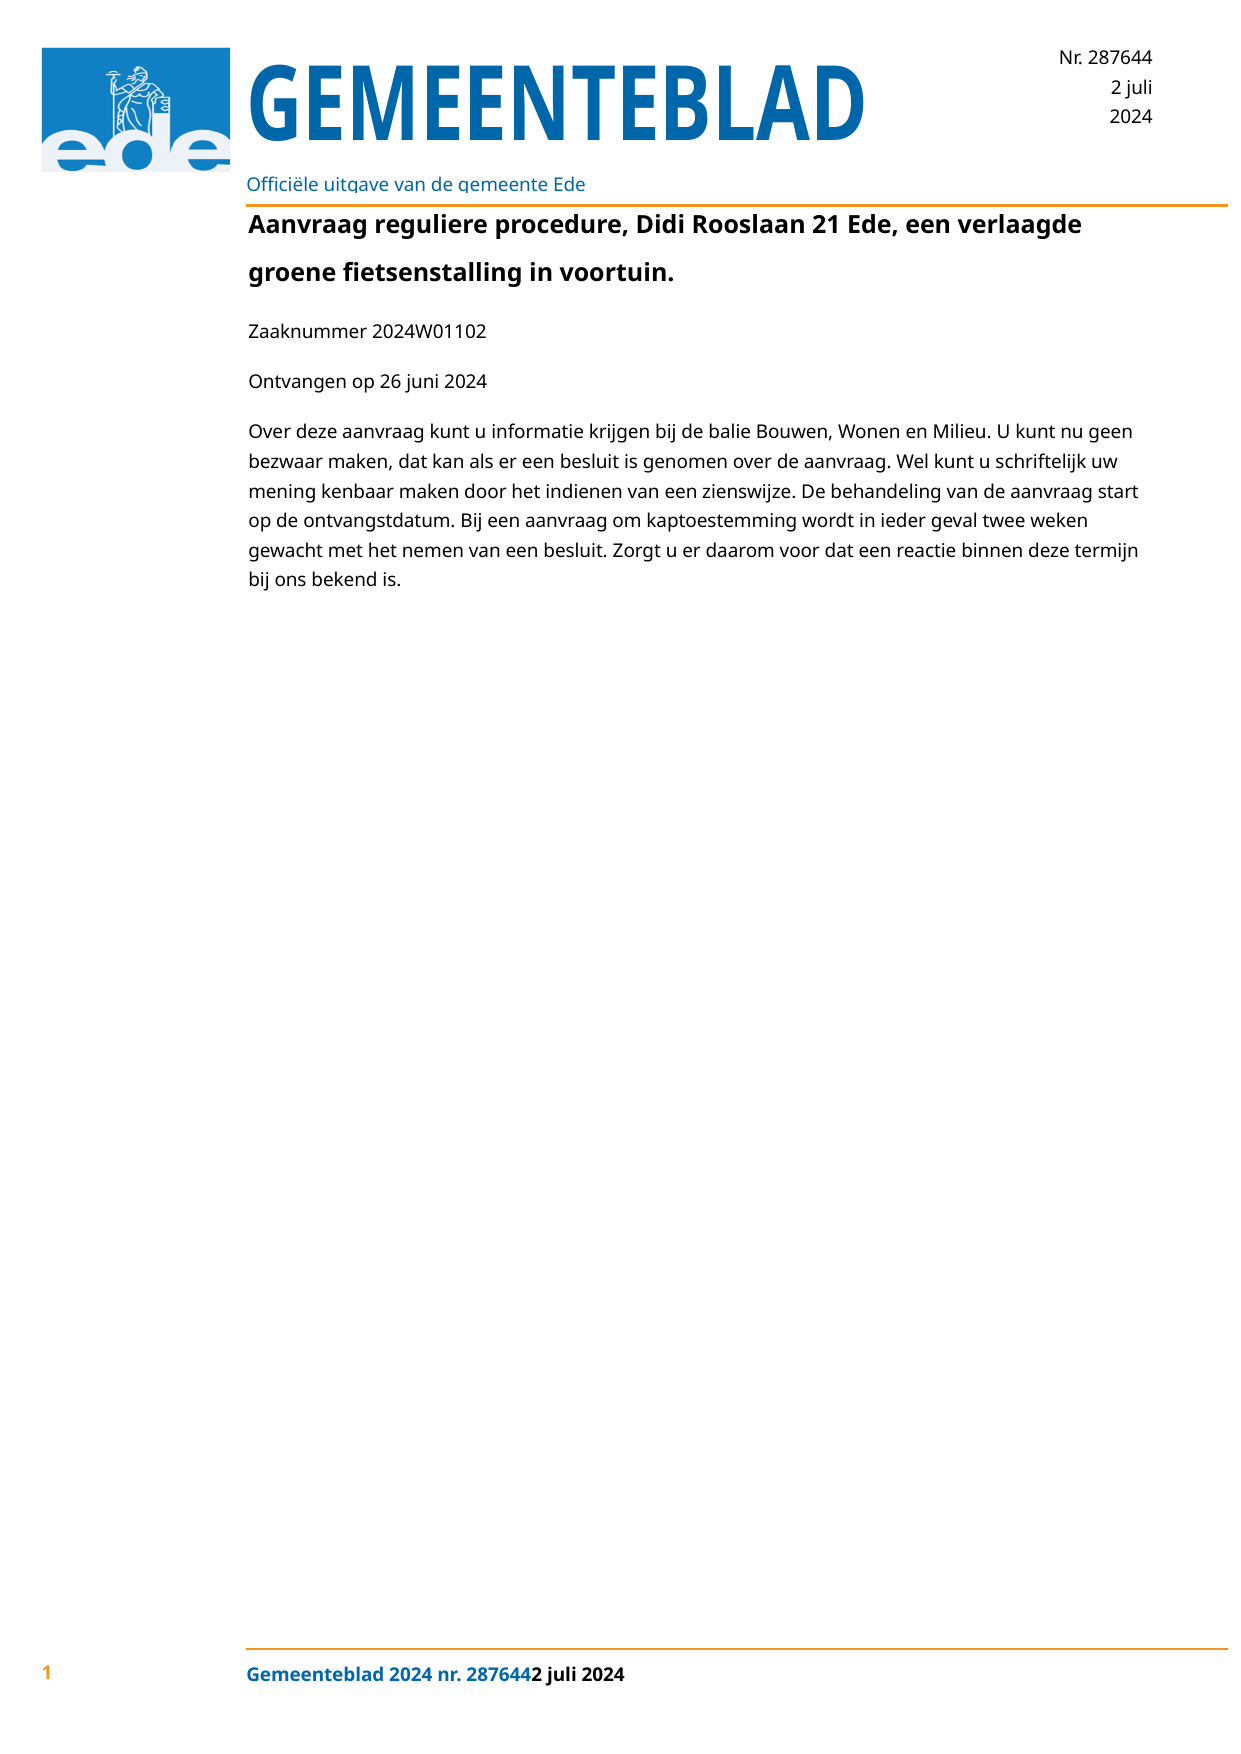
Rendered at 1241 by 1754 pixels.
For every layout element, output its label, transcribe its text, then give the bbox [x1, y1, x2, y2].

text Over deze aanvraag kunt u informatie krijgen bij de balie Bouwen, Wonen en Milieu. U kunt nu geen bezwaar maken, dat kan als er een besluit is genomen over de aanvraag. Wel kunt u schriftelijk uw mening kenbaar maken door het indienen van een zienswijze. De behandeling van de aanvraag start op de ontvangstdatum. Bij een aanvraag om kaptoestemming wordt in ieder geval twee weken gewacht met het nemen van een besluit. Zorgt u er daarom voor dat een reactie binnen deze termijn bij ons bekend is. [248, 419, 1152, 592]
text Ontvangen op 26 juni 2024 [248, 368, 1152, 394]
picture [41, 47, 231, 172]
text Aanvraag reguliere procedure, Didi Rooslaan 21 Ede, een verlaagde groene fietsenstalling in voortuin. [248, 207, 1152, 288]
text Zaaknummer 2024W01102 [248, 318, 1152, 344]
